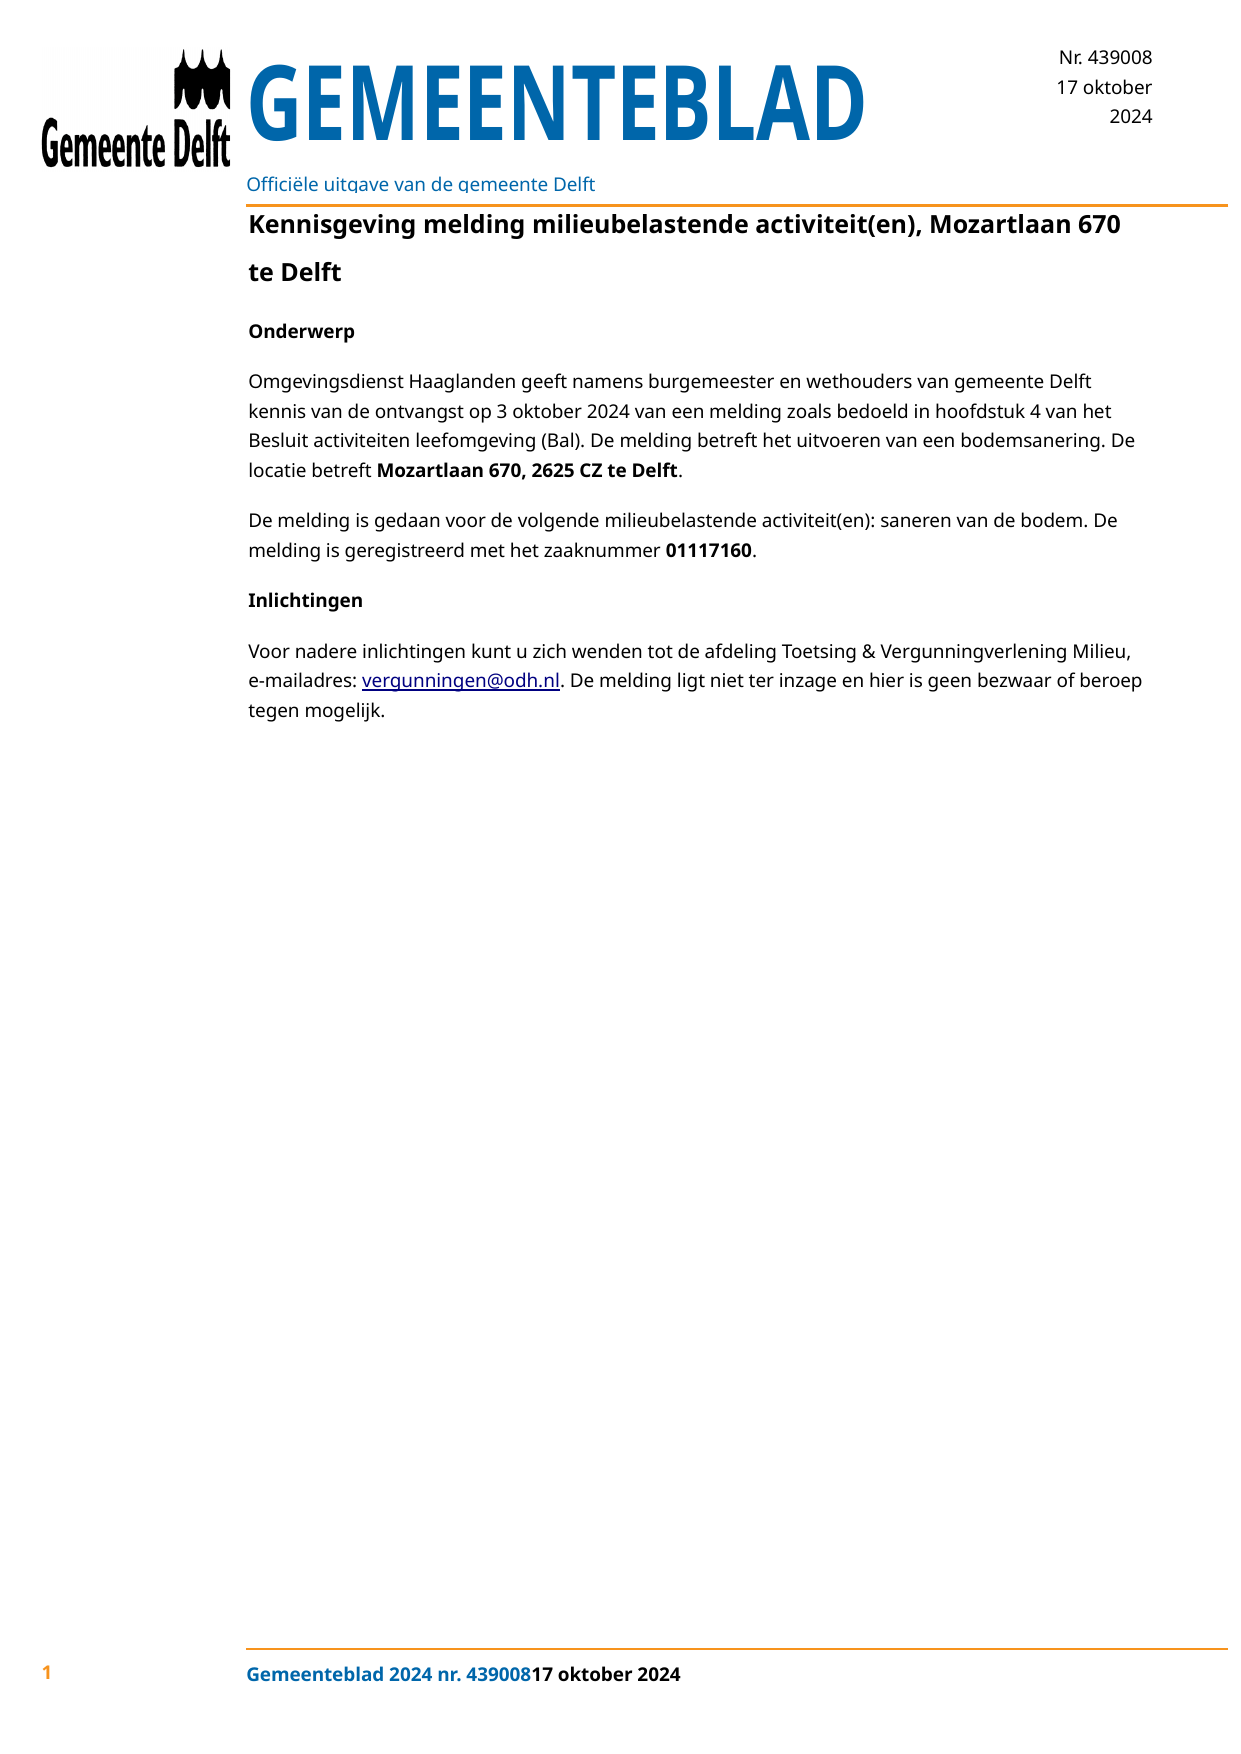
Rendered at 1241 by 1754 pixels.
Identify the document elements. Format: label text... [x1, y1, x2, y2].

text Onderwerp [248, 318, 1152, 344]
text Omgevingsdienst Haaglanden geeft namens burgemeester en wethouders van gemeente Delft kennis van de ontvangst op 3 oktober 2024 van een melding zoals bedoeld in hoofdstuk 4 van het Besluit activiteiten leefomgeving (Bal). De melding betreft het uitvoeren van een bodemsanering. De locatie betreft Mozartlaan 670, 2625 CZ te Delft. [248, 368, 1152, 483]
text Inlichtingen [248, 587, 1152, 613]
text De melding is gedaan voor de volgende milieubelastende activiteit(en): saneren van de bodem. De melding is geregistreerd met het zaaknummer 01117160. [248, 507, 1152, 563]
text Voor nadere inlichtingen kunt u zich wenden tot de afdeling Toetsing & Vergunningverlening Milieu, e-mailadres: vergunningen@odh.nl. De melding ligt niet ter inzage en hier is geen bezwaar of beroep tegen mogelijk. [248, 638, 1152, 723]
picture [41, 47, 231, 172]
text Kennisgeving melding milieubelastende activiteit(en), Mozartlaan 670 te Delft [248, 207, 1152, 288]
